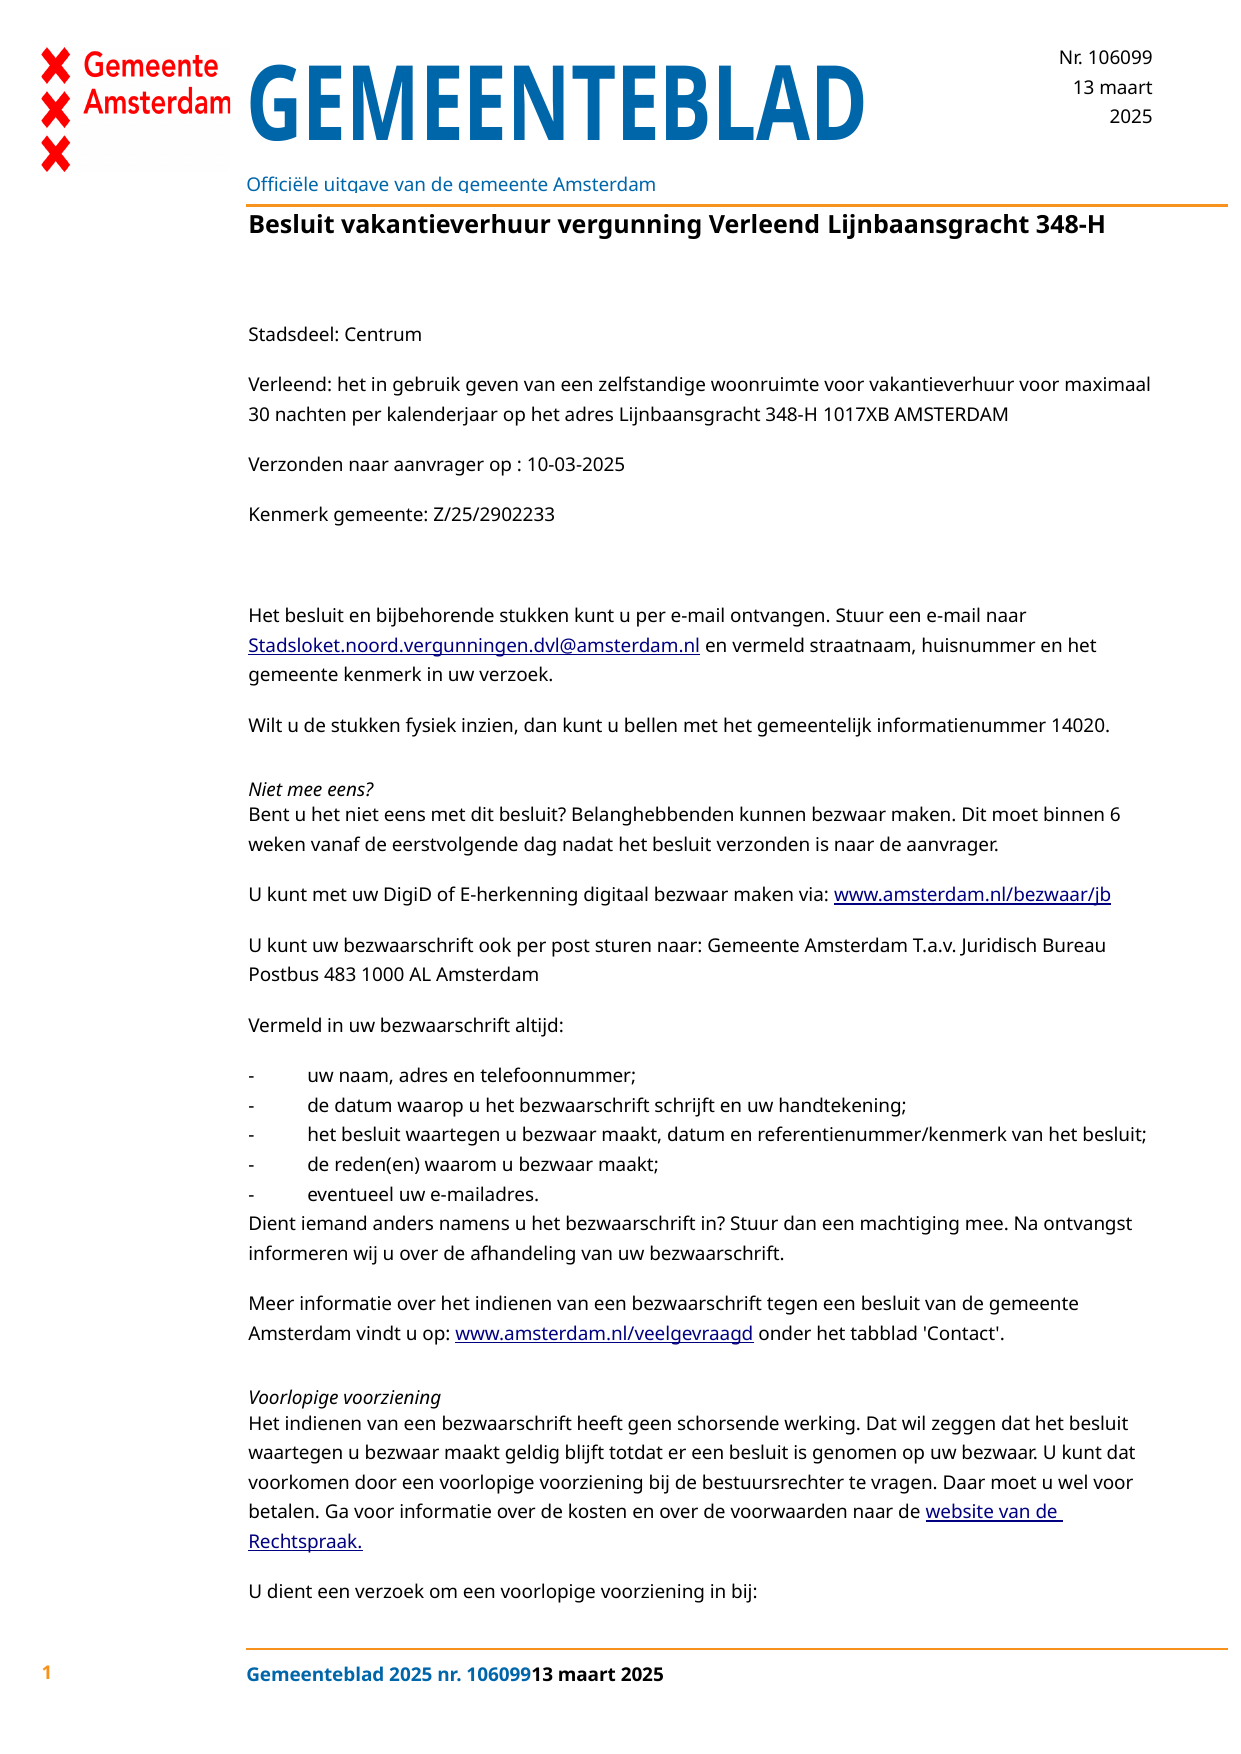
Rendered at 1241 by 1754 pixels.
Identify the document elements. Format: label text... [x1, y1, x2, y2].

text Verzonden naar aanvrager op : 10-03-2025 [248, 451, 1152, 477]
list eventueel uw e-mailadres. [248, 1181, 1152, 1207]
text U kunt met uw DigiD of E-herkenning digitaal bezwaar maken via: www.amsterdam.nl/bezwaar/jb [248, 882, 1152, 907]
text Verleend: het in gebruik geven van een zelfstandige woonruimte voor vakantieverhuur voor maximaal 30 nachten per kalenderjaar op het adres Lijnbaansgracht 348-H 1017XB AMSTERDAM [248, 371, 1152, 426]
list de datum waarop u het bezwaarschrift schrijft en uw handtekening; [248, 1092, 1152, 1118]
text Wilt u de stukken fysiek inzien, dan kunt u bellen met het gemeentelijk informatienummer 14020. [248, 712, 1152, 738]
text Het indienen van een bezwaarschrift heeft geen schorsende werking. Dat wil zeggen dat het besluit waartegen u bezwaar maakt geldig blijft totdat er een besluit is genomen op uw bezwaar. U kunt dat voorkomen door een voorlopige voorziening bij de bestuursrechter te vragen. Daar moet u wel voor betalen. Ga voor informatie over de kosten en over de voorwaarden naar de website van de Rechtspraak. [248, 1410, 1152, 1554]
text Voorlopige voorziening [248, 1384, 1152, 1410]
list de reden(en) waarom u bezwaar maakt; [248, 1151, 1152, 1177]
text Stadsdeel: Centrum [248, 321, 1152, 346]
text Dient iemand anders namens u het bezwaarschrift in? Stuur dan een machtiging mee. Na ontvangst informeren wij u over de afhandeling van uw bezwaarschrift. [248, 1210, 1152, 1266]
text Niet mee eens? [248, 776, 1152, 802]
text Het besluit en bijbehorende stukken kunt u per e-mail ontvangen. Stuur een e-mail naar Stadsloket.noord.vergunningen.dvl@amsterdam.nl en vermeld straatnaam, huisnummer en het gemeente kenmerk in uw verzoek. [248, 602, 1152, 687]
picture [41, 47, 231, 172]
text Vermeld in uw bezwaarschrift altijd: [248, 1012, 1152, 1038]
text U dient een verzoek om een voorlopige voorziening in bij: [248, 1578, 1152, 1604]
text Bent u het niet eens met dit besluit? Belanghebbenden kunnen bezwaar maken. Dit moet binnen 6 weken vanaf de eerstvolgende dag nadat het besluit verzonden is naar de aanvrager. [248, 802, 1152, 857]
text U kunt uw bezwaarschrift ook per post sturen naar: Gemeente Amsterdam T.a.v. Juridisch Bureau Postbus 483 1000 AL Amsterdam [248, 932, 1152, 987]
text Besluit vakantieverhuur vergunning Verleend Lijnbaansgracht 348-H [248, 207, 1152, 241]
text Kenmerk gemeente: Z/25/2902233 [248, 502, 1152, 527]
list het besluit waartegen u bezwaar maakt, datum en referentienummer/kenmerk van het besluit; [248, 1122, 1152, 1147]
text Meer informatie over het indienen van een bezwaarschrift tegen een besluit van de gemeente Amsterdam vindt u op: www.amsterdam.nl/veelgevraagd onder het tabblad 'Contact'. [248, 1290, 1152, 1346]
list uw naam, adres en telefoonnummer; [248, 1062, 1152, 1088]
